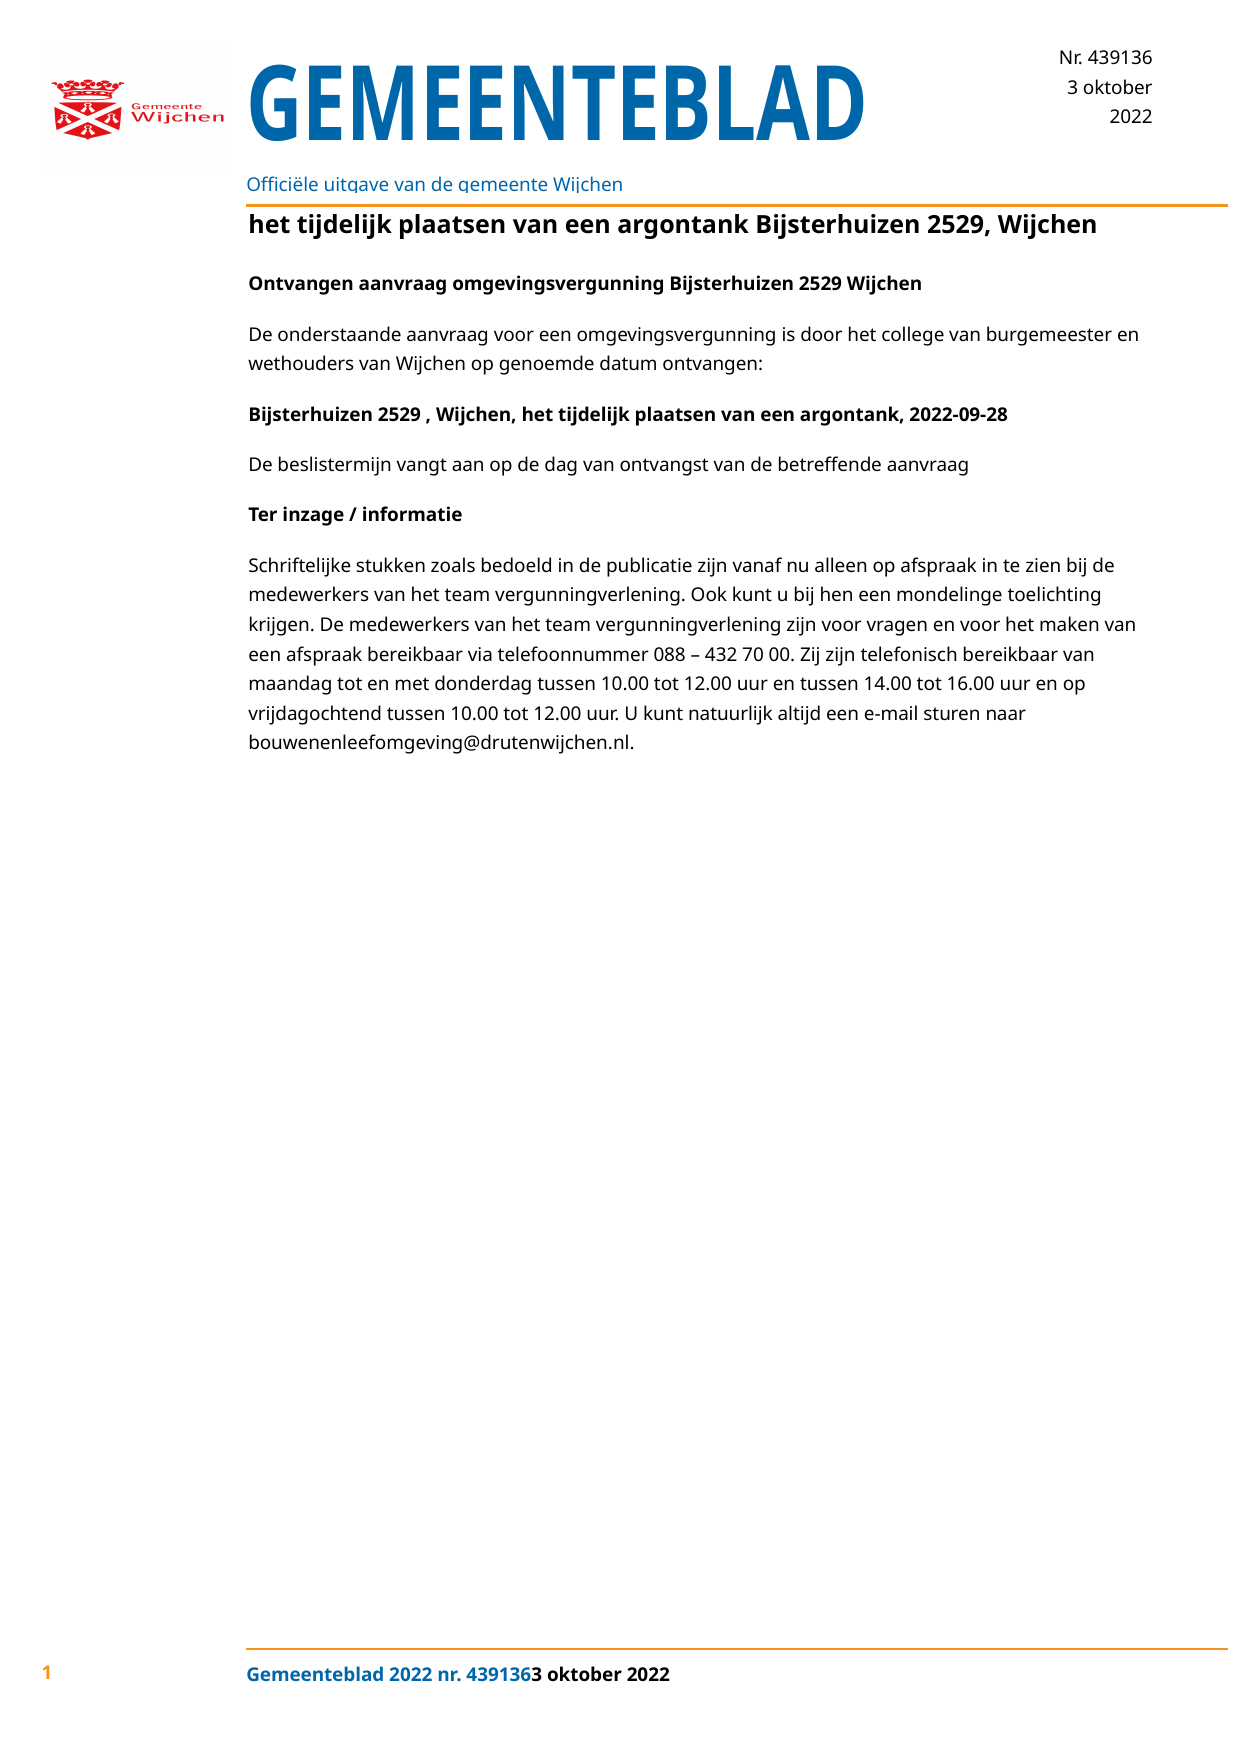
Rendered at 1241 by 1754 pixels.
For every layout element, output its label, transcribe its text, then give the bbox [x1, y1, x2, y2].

text Bijsterhuizen 2529 , Wijchen, het tijdelijk plaatsen van een argontank, 2022-09-28 [248, 401, 1152, 426]
text Ter inzage / informatie [248, 502, 1152, 527]
picture [41, 47, 231, 172]
text De beslistermijn vangt aan op de dag van ontvangst van de betreffende aanvraag [248, 451, 1152, 477]
text het tijdelijk plaatsen van een argontank Bijsterhuizen 2529, Wijchen [248, 207, 1152, 241]
text Ontvangen aanvraag omgevingsvergunning Bijsterhuizen 2529 Wijchen [248, 270, 1152, 296]
text De onderstaande aanvraag voor een omgevingsvergunning is door het college van burgemeester en wethouders van Wijchen op genoemde datum ontvangen: [248, 321, 1152, 376]
text Schriftelijke stukken zoals bedoeld in de publicatie zijn vanaf nu alleen op afspraak in te zien bij de medewerkers van het team vergunningverlening. Ook kunt u bij hen een mondelinge toelichting krijgen. De medewerkers van het team vergunningverlening zijn voor vragen en voor het maken van een afspraak bereikbaar via telefoonnummer 088 – 432 70 00. Zij zijn telefonisch bereikbaar van maandag tot en met donderdag tussen 10.00 tot 12.00 uur en tussen 14.00 tot 16.00 uur en op vrijdagochtend tussen 10.00 tot 12.00 uur. U kunt natuurlijk altijd een e-mail sturen naar bouwenenleefomgeving@drutenwijchen.nl. [248, 552, 1152, 755]
